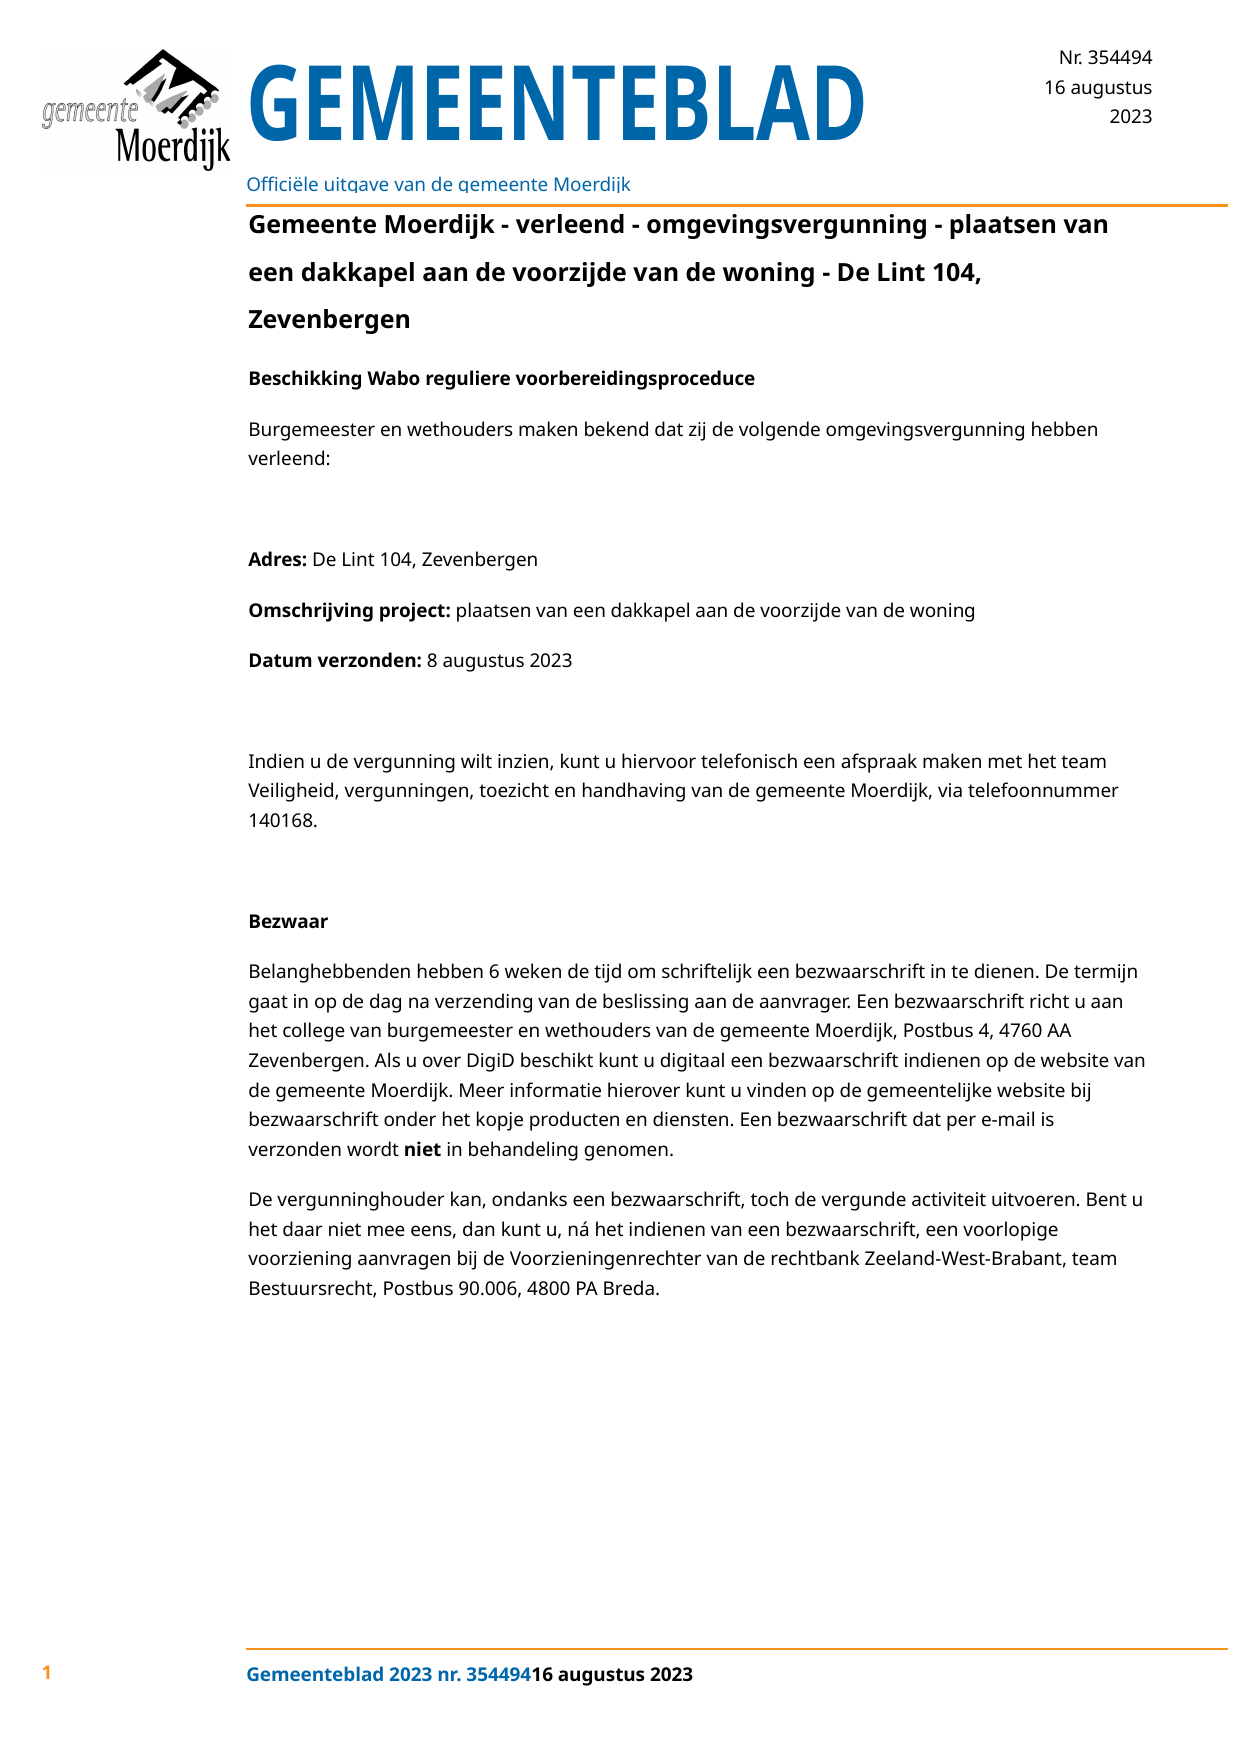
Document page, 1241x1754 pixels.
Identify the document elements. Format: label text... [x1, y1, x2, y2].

text De vergunninghouder kan, ondanks een bezwaarschrift, toch de vergunde activiteit uitvoeren. Bent u het daar niet mee eens, dan kunt u, ná het indienen van een bezwaarschrift, een voorlopige voorziening aanvragen bij de Voorzieningenrechter van de rechtbank Zeeland-West-Brabant, team Bestuursrecht, Postbus 90.006, 4800 PA Breda. [248, 1186, 1152, 1301]
text Beschikking Wabo reguliere voorbereidingsproceduce [248, 366, 1152, 391]
text Adres: De Lint 104, Zevenbergen [248, 546, 1152, 572]
text Burgemeester en wethouders maken bekend dat zij de volgende omgevingsvergunning hebben verleend: [248, 416, 1152, 471]
text Belanghebbenden hebben 6 weken de tijd om schriftelijk een bezwaarschrift in te dienen. De termijn gaat in op de dag na verzending van de beslissing aan de aanvrager. Een bezwaarschrift richt u aan het college van burgemeester en wethouders van de gemeente Moerdijk, Postbus 4, 4760 AA Zevenbergen. Als u over DigiD beschikt kunt u digitaal een bezwaarschrift indienen op de website van de gemeente Moerdijk. Meer informatie hierover kunt u vinden op de gemeentelijke website bij bezwaarschrift onder het kopje producten en diensten. Een bezwaarschrift dat per e-mail is verzonden wordt niet in behandeling genomen. [248, 958, 1152, 1162]
text Gemeente Moerdijk - verleend - omgevingsvergunning - plaatsen van een dakkapel aan de voorzijde van de woning - De Lint 104, Zevenbergen [248, 207, 1152, 336]
text Omschrijving project: plaatsen van een dakkapel aan de voorzijde van de woning [248, 597, 1152, 622]
text Datum verzonden: 8 augustus 2023 [248, 647, 1152, 673]
picture [41, 47, 231, 172]
text Bezwaar [248, 908, 1152, 934]
text Indien u de vergunning wilt inzien, kunt u hiervoor telefonisch een afspraak maken met het team Veiligheid, vergunningen, toezicht en handhaving van de gemeente Moerdijk, via telefoonnummer 140168. [248, 748, 1152, 833]
